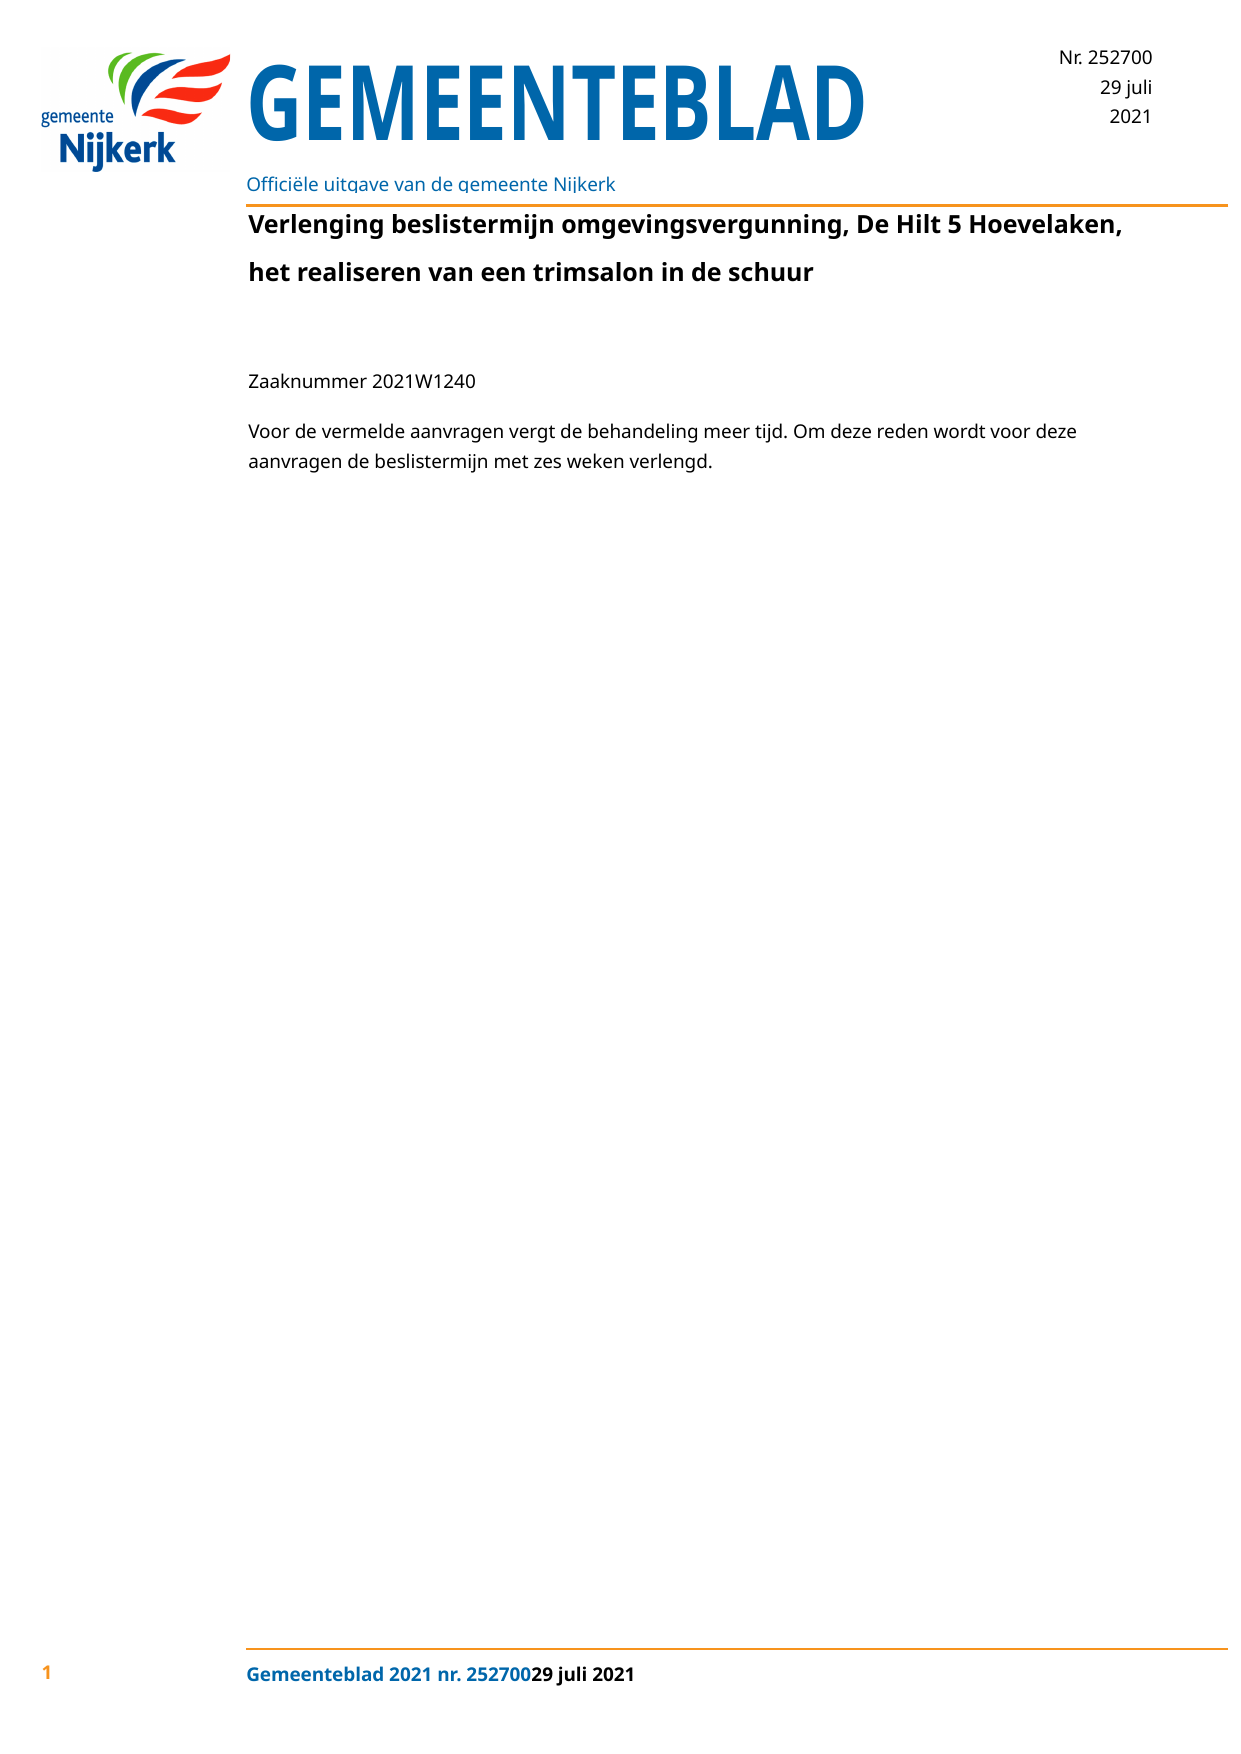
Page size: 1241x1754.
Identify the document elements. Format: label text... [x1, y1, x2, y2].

text Zaaknummer 2021W1240 [248, 368, 1152, 394]
picture [41, 47, 231, 172]
text Voor de vermelde aanvragen vergt de behandeling meer tijd. Om deze reden wordt voor deze aanvragen de beslistermijn met zes weken verlengd. [248, 419, 1152, 474]
text Verlenging beslistermijn omgevingsvergunning, De Hilt 5 Hoevelaken, het realiseren van een trimsalon in de schuur [248, 207, 1152, 288]
